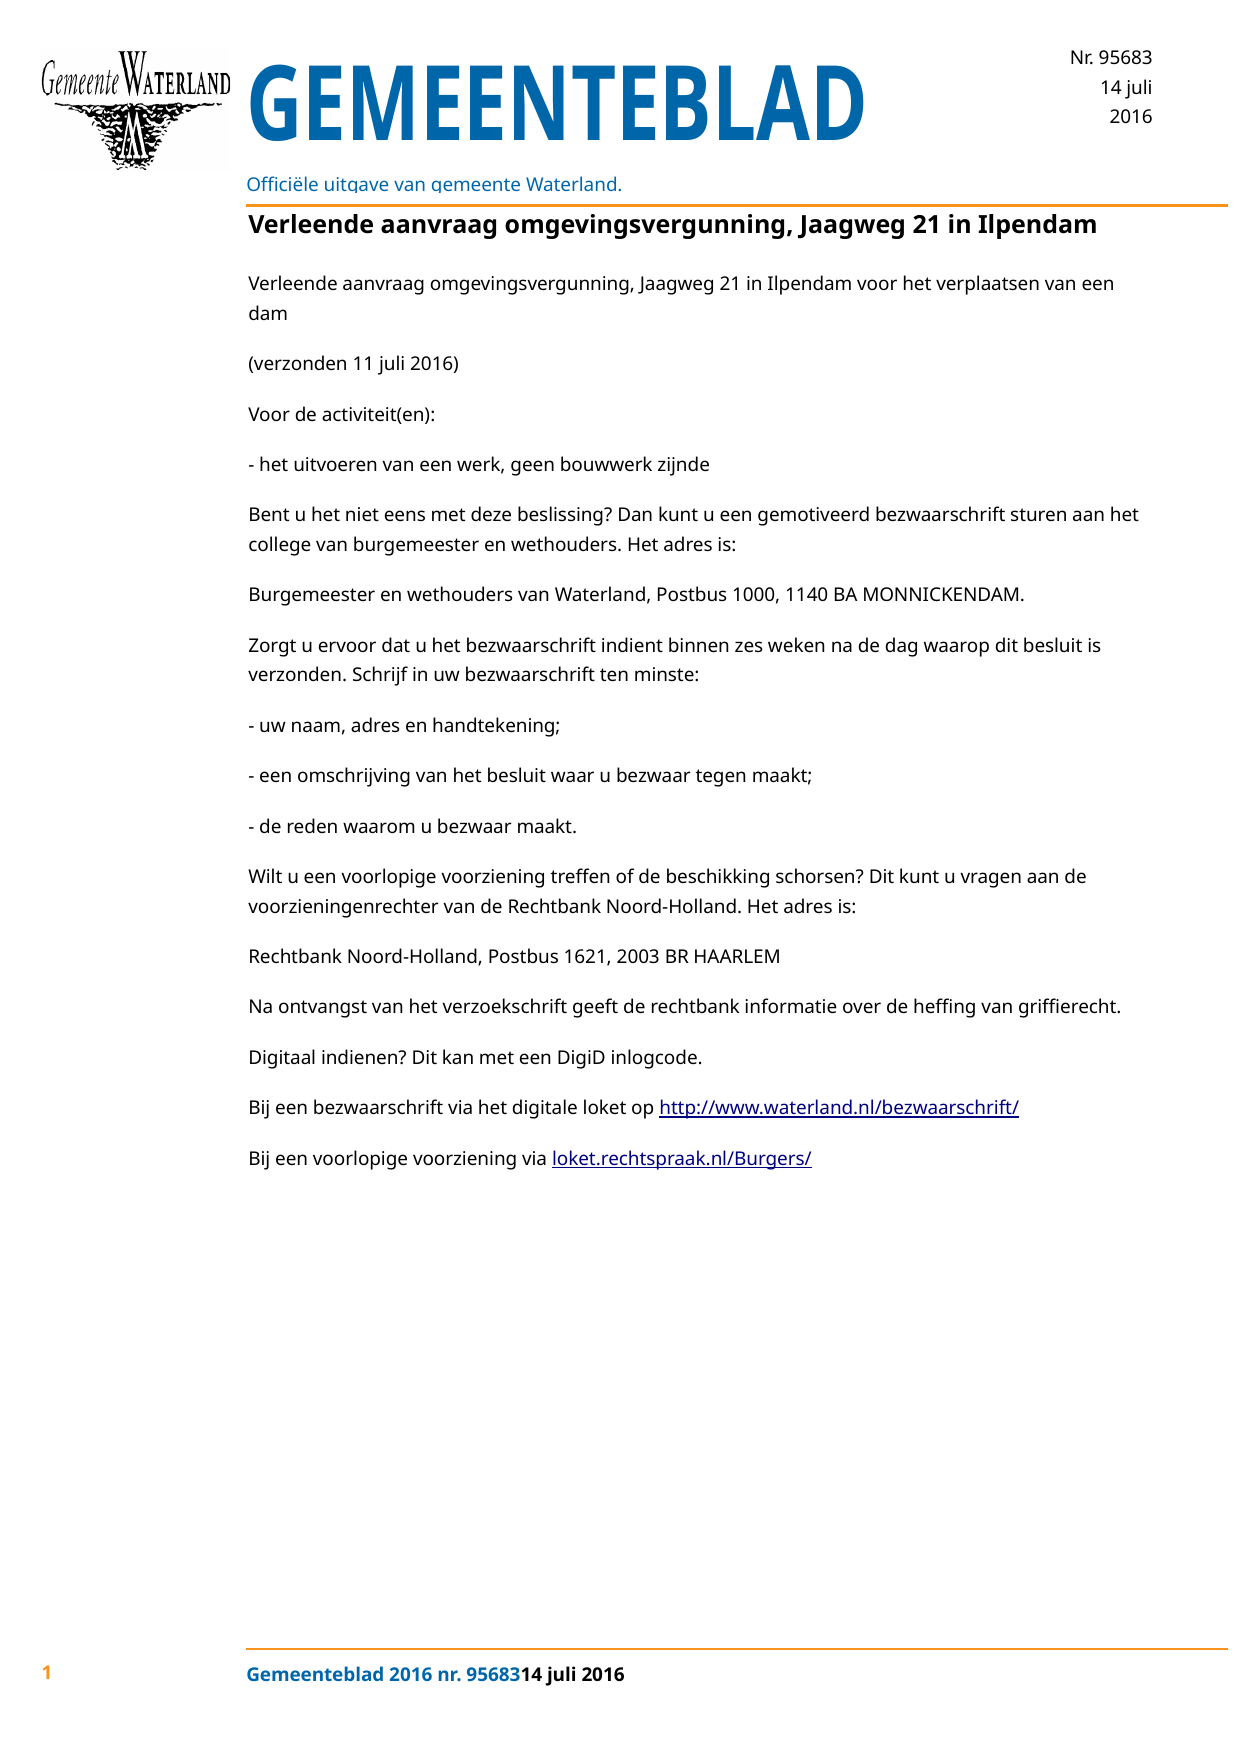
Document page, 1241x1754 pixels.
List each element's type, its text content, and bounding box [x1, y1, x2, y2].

text - de reden waarom u bezwaar maakt. [248, 813, 1152, 838]
text Wilt u een voorlopige voorziening treffen of de beschikking schorsen? Dit kunt u vragen aan de voorzieningenrechter van de Rechtbank Noord-Holland. Het adres is: [248, 863, 1152, 918]
text Burgemeester en wethouders van Waterland, Postbus 1000, 1140 BA MONNICKENDAM. [248, 582, 1152, 607]
text Na ontvangst van het verzoekschrift geeft de rechtbank informatie over de heffing van griffierecht. [248, 994, 1152, 1019]
text Voor de activiteit(en): [248, 401, 1152, 426]
text (verzonden 11 juli 2016) [248, 350, 1152, 376]
text - een omschrijving van het besluit waar u bezwaar tegen maakt; [248, 762, 1152, 788]
text Digitaal indienen? Dit kan met een DigiD inlogcode. [248, 1044, 1152, 1070]
text Rechtbank Noord-Holland, Postbus 1621, 2003 BR HAARLEM [248, 943, 1152, 969]
text Bij een bezwaarschrift via het digitale loket op http://www.waterland.nl/bezwaarschrift/ [248, 1094, 1152, 1120]
text Verleende aanvraag omgevingsvergunning, Jaagweg 21 in Ilpendam voor het verplaatsen van een dam [248, 270, 1152, 326]
text - het uitvoeren van een werk, geen bouwwerk zijnde [248, 451, 1152, 477]
text - uw naam, adres en handtekening; [248, 712, 1152, 738]
text Bent u het niet eens met deze beslissing? Dan kunt u een gemotiveerd bezwaarschrift sturen aan het college van burgemeester en wethouders. Het adres is: [248, 502, 1152, 557]
text Bij een voorlopige voorziening via loket.rechtspraak.nl/Burgers/ [248, 1145, 1152, 1171]
text Zorgt u ervoor dat u het bezwaarschrift indient binnen zes weken na de dag waarop dit besluit is verzonden. Schrijf in uw bezwaarschrift ten minste: [248, 632, 1152, 687]
text Verleende aanvraag omgevingsvergunning, Jaagweg 21 in Ilpendam [248, 207, 1152, 241]
picture [41, 47, 231, 172]
